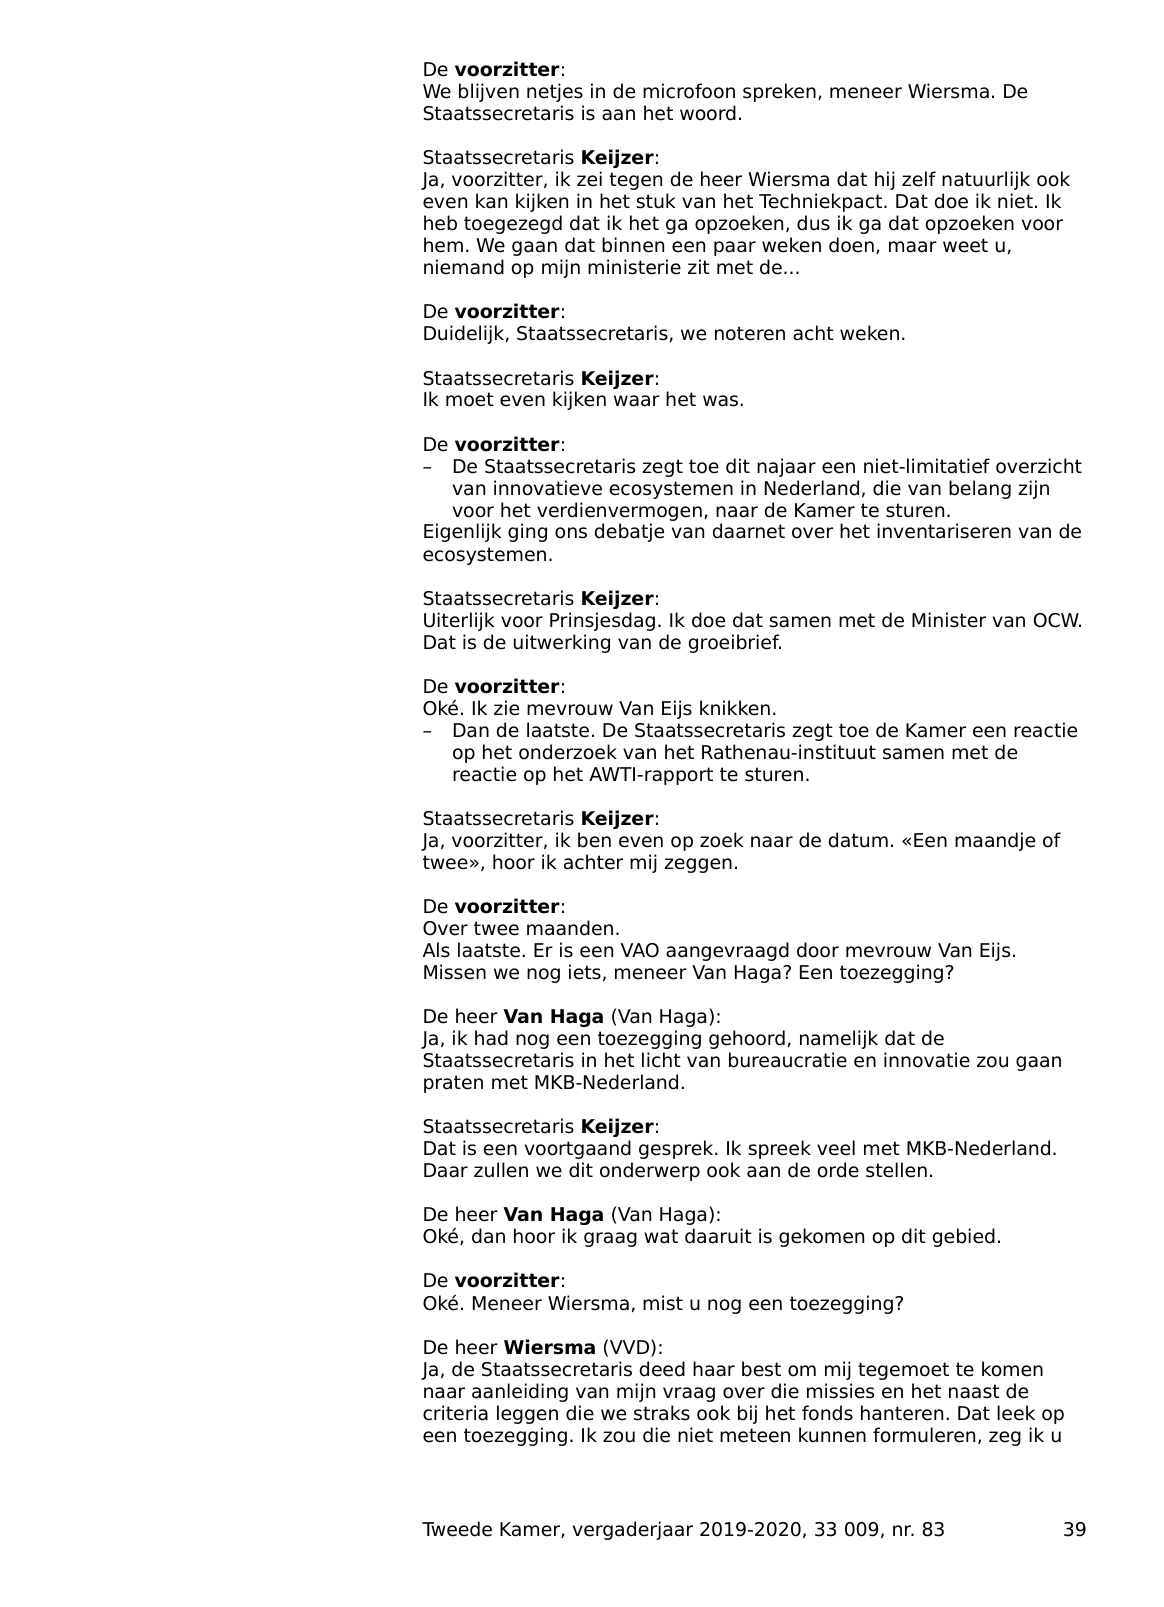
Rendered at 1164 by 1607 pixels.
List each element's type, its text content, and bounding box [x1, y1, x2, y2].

text De voorzitter: [422, 59, 1087, 81]
text Ja, voorzitter, ik ben even op zoek naar de datum. «Een maandje of twee», hoor ik achter mij zeggen. [422, 830, 1087, 874]
text Oké, dan hoor ik graag wat daaruit is gekomen op dit gebied. [422, 1226, 1087, 1248]
text Uiterlijk voor Prinsjesdag. Ik doe dat samen met de Minister van OCW. Dat is de uitwerking van de groeibrief. [422, 609, 1087, 653]
text De heer Van Haga (Van Haga): [422, 1006, 1087, 1028]
text Oké. Ik zie mevrouw Van Eijs knikken. [422, 698, 1087, 720]
text Staatssecretaris Keijzer: [422, 367, 1087, 389]
text We blijven netjes in de microfoon spreken, meneer Wiersma. De Staatssecretaris is aan het woord. [422, 81, 1087, 125]
text Als laatste. Er is een VAO aangevraagd door mevrouw Van Eijs. Missen we nog iets, meneer Van Haga? Een toezegging? [422, 940, 1087, 984]
text Staatssecretaris Keijzer: [422, 1116, 1087, 1138]
text Dat is een voortgaand gesprek. Ik spreek veel met MKB-Nederland. Daar zullen we dit onderwerp ook aan de orde stellen. [422, 1138, 1087, 1182]
text Ik moet even kijken waar het was. [422, 389, 1087, 411]
text Ja, voorzitter, ik zei tegen de heer Wiersma dat hij zelf natuurlijk ook even kan kijken in het stuk van het Techniekpact. Dat doe ik niet. Ik heb toegezegd dat ik het ga opzoeken, dus ik ga dat opzoeken voor hem. We gaan dat binnen een paar weken doen, maar weet u, niemand op mijn ministerie zit met de... [422, 169, 1087, 279]
text De heer Van Haga (Van Haga): [422, 1204, 1087, 1226]
text De heer Wiersma (VVD): [422, 1337, 1087, 1358]
text – Dan de laatste. De Staatssecretaris zegt toe de Kamer een reactie op het onderzoek van het Rathenau-instituut samen met de reactie op het AWTI-rapport te sturen. [422, 720, 1087, 786]
text Oké. Meneer Wiersma, mist u nog een toezegging? [422, 1292, 1087, 1314]
text Staatssecretaris Keijzer: [422, 808, 1087, 830]
text Eigenlijk ging ons debatje van daarnet over het inventariseren van de ecosystemen. [422, 521, 1087, 565]
text Ja, de Staatssecretaris deed haar best om mij tegemoet te komen naar aanleiding van mijn vraag over die missies en het naast de criteria leggen die we straks ook bij het fonds hanteren. Dat leek op een toezegging. Ik zou die niet meteen kunnen formuleren, zeg ik u [422, 1358, 1087, 1446]
text De voorzitter: [422, 301, 1087, 323]
text – De Staatssecretaris zegt toe dit najaar een niet-limitatief overzicht van innovatieve ecosystemen in Nederland, die van belang zijn voor het verdienvermogen, naar de Kamer te sturen. [422, 456, 1087, 521]
text De voorzitter: [422, 433, 1087, 456]
text Over twee maanden. [422, 918, 1087, 940]
text De voorzitter: [422, 896, 1087, 918]
text Ja, ik had nog een toezegging gehoord, namelijk dat de Staatssecretaris in het licht van bureaucratie en innovatie zou gaan praten met MKB-Nederland. [422, 1028, 1087, 1094]
text De voorzitter: [422, 676, 1087, 698]
text Staatssecretaris Keijzer: [422, 147, 1087, 169]
text Duidelijk, Staatssecretaris, we noteren acht weken. [422, 323, 1087, 345]
text De voorzitter: [422, 1270, 1087, 1292]
text Staatssecretaris Keijzer: [422, 588, 1087, 609]
